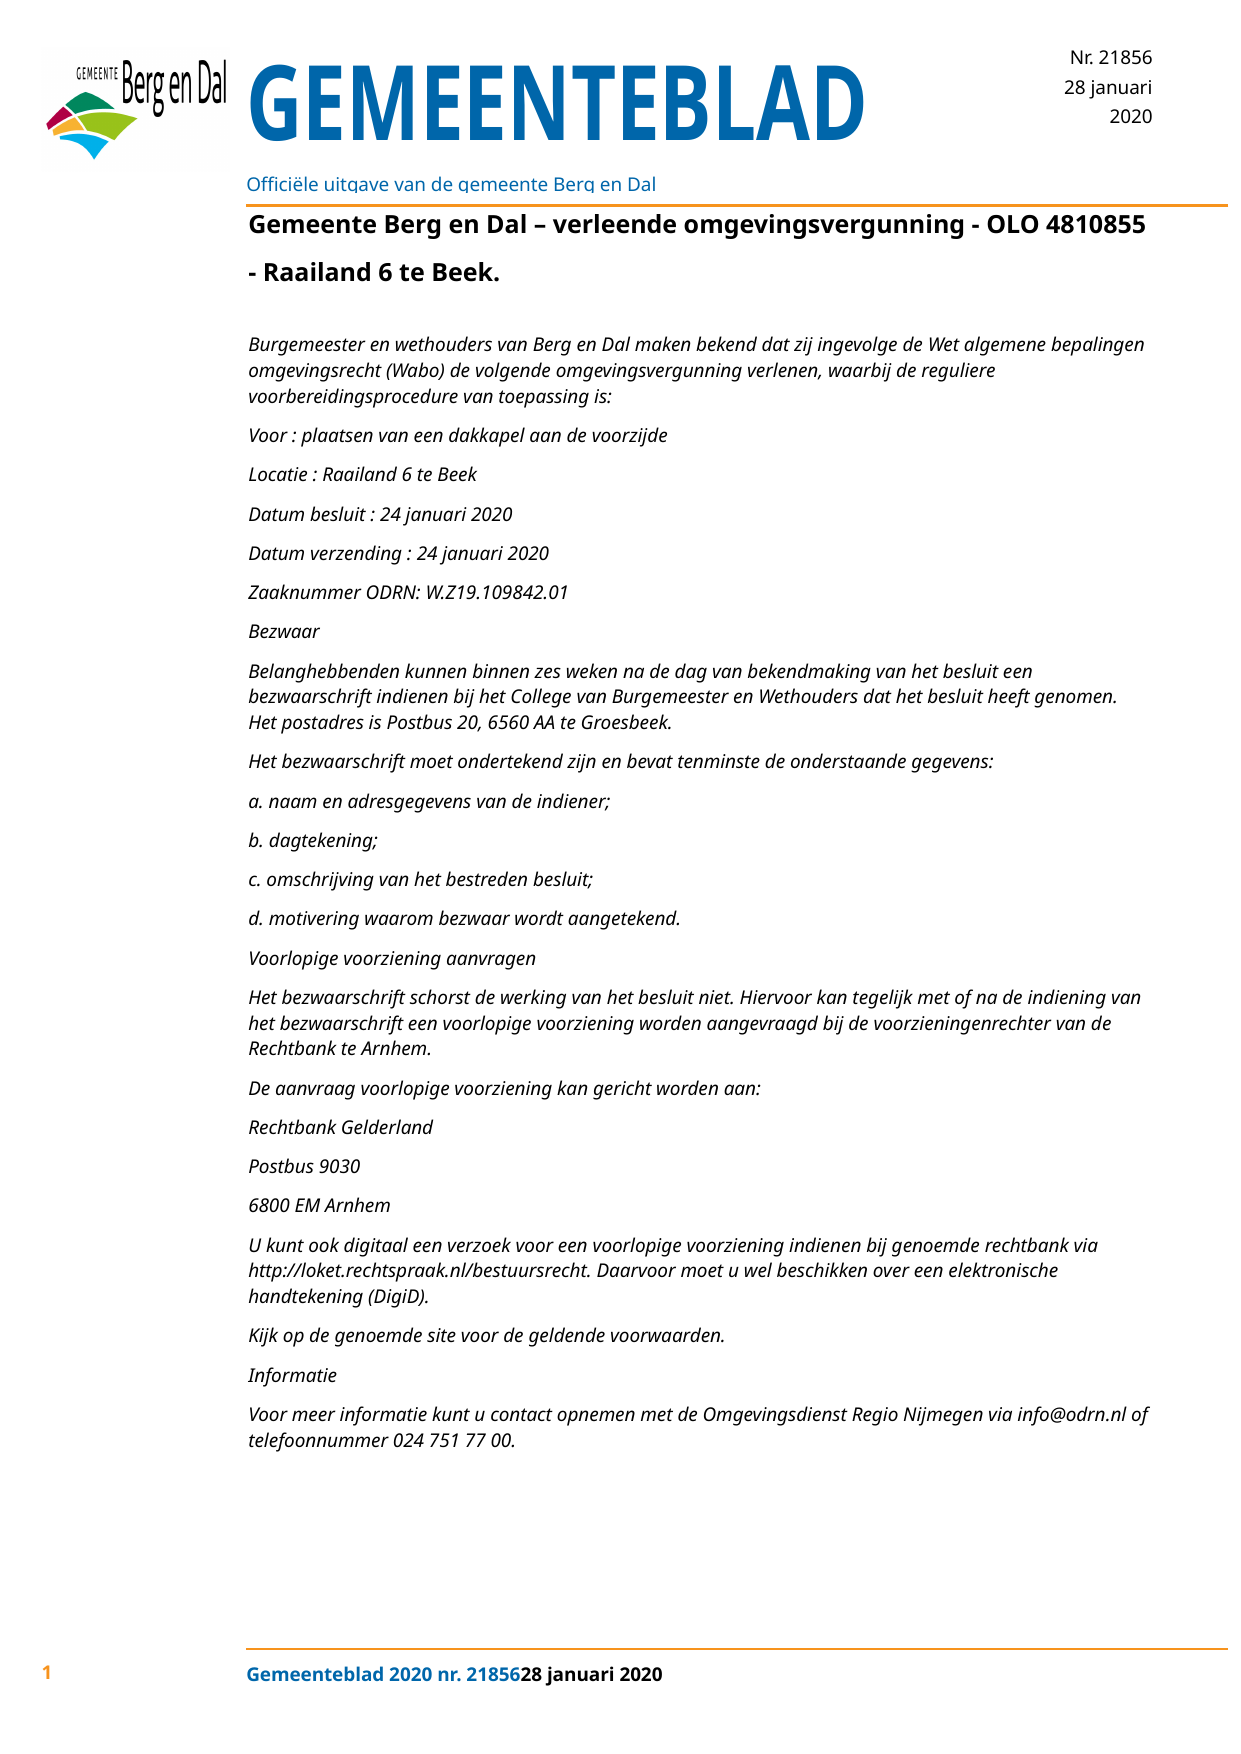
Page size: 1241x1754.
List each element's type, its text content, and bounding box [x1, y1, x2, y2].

text Het bezwaarschrift schorst de werking van het besluit niet. Hiervoor kan tegelijk met of na de indiening van het bezwaarschrift een voorlopige voorziening worden aangevraagd bij de voorzieningenrechter van de Rechtbank te Arnhem. [248, 984, 1152, 1061]
text Postbus 9030 [248, 1153, 1152, 1179]
text Gemeente Berg en Dal – verleende omgevingsvergunning - OLO 4810855 - Raailand 6 te Beek. [248, 207, 1152, 288]
text Bezwaar [248, 618, 1152, 644]
text Datum verzending : 24 januari 2020 [248, 540, 1152, 566]
text Informatie [248, 1362, 1152, 1388]
text Voor : plaatsen van een dakkapel aan de voorzijde [248, 422, 1152, 448]
text a. naam en adresgegevens van de indiener; [248, 788, 1152, 813]
text Kijk op de genoemde site voor de geldende voorwaarden. [248, 1323, 1152, 1348]
text Het bezwaarschrift moet ondertekend zijn en bevat tenminste de onderstaande gegevens: [248, 748, 1152, 774]
text Zaaknummer ODRN: W.Z19.109842.01 [248, 579, 1152, 605]
text c. omschrijving van het bestreden besluit; [248, 866, 1152, 892]
text 6800 EM Arnhem [248, 1193, 1152, 1218]
text De aanvraag voorlopige voorziening kan gericht worden aan: [248, 1075, 1152, 1101]
text Burgemeester en wethouders van Berg en Dal maken bekend dat zij ingevolge de Wet algemene bepalingen omgevingsrecht (Wabo) de volgende omgevingsvergunning verlenen, waarbij de reguliere voorbereidingsprocedure van toepassing is: [248, 331, 1152, 409]
text U kunt ook digitaal een verzoek voor een voorlopige voorziening indienen bij genoemde rechtbank via http://loket.rechtspraak.nl/bestuursrecht. Daarvoor moet u wel beschikken over een elektronische handtekening (DigiD). [248, 1232, 1152, 1309]
text Belanghebbenden kunnen binnen zes weken na de dag van bekendmaking van het besluit een bezwaarschrift indienen bij het College van Burgemeester en Wethouders dat het besluit heeft genomen. Het postadres is Postbus 20, 6560 AA te Groesbeek. [248, 658, 1152, 735]
text b. dagtekening; [248, 827, 1152, 853]
text Datum besluit : 24 januari 2020 [248, 501, 1152, 526]
text Voorlopige voorziening aanvragen [248, 945, 1152, 971]
text Locatie : Raailand 6 te Beek [248, 461, 1152, 487]
picture [41, 47, 231, 172]
text d. motivering waarom bezwaar wordt aangetekend. [248, 906, 1152, 931]
text Rechtbank Gelderland [248, 1114, 1152, 1140]
text Voor meer informatie kunt u contact opnemen met de Omgevingsdienst Regio Nijmegen via info@odrn.nl of telefoonnummer 024 751 77 00. [248, 1401, 1152, 1453]
